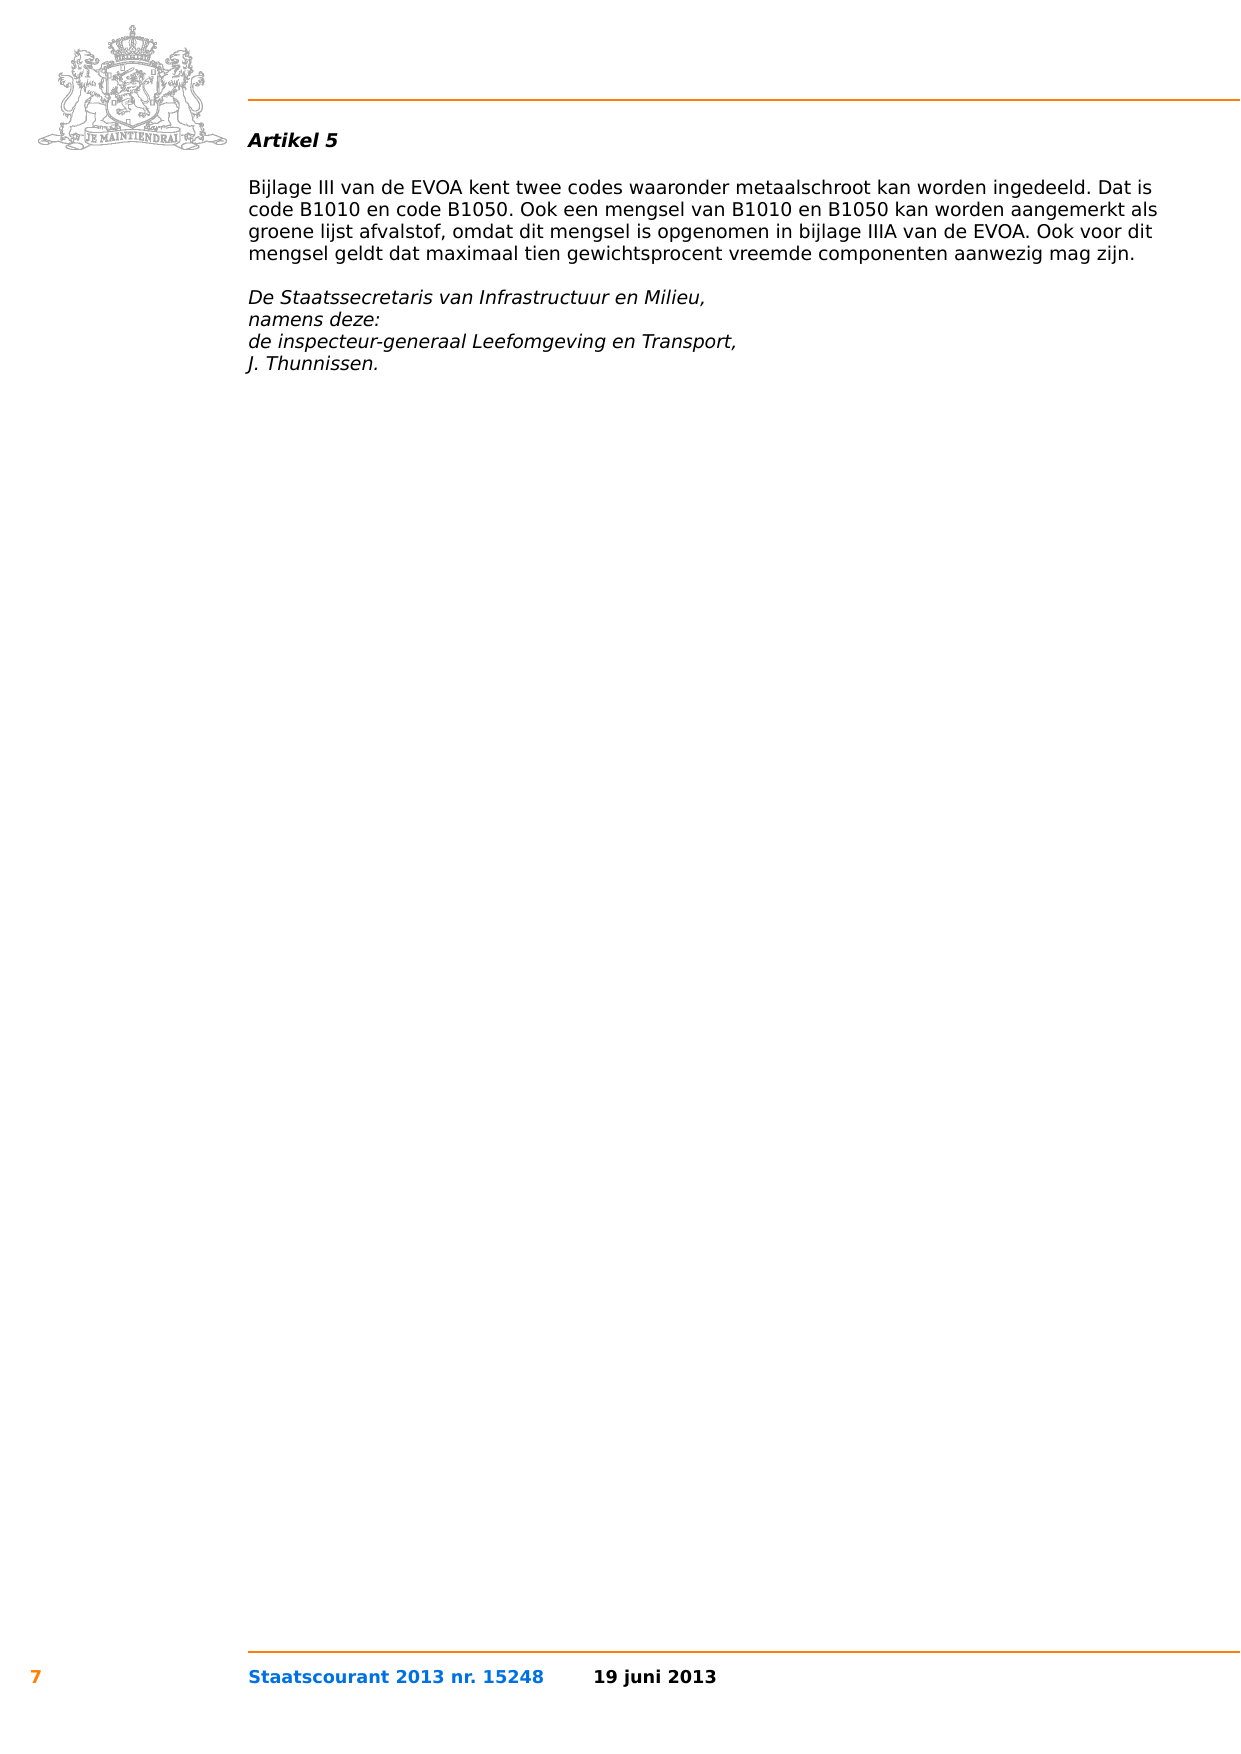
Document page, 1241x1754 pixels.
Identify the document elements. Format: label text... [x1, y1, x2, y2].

subtitle Artikel 5 [248, 130, 1163, 152]
picture [38, 25, 227, 150]
text De Staatssecretaris van Infrastructuur en Milieu, namens deze: de inspecteur-generaal Leefomgeving en Transport, J. Thunnissen. [248, 287, 1163, 374]
text Bijlage III van de EVOA kent twee codes waaronder metaalschroot kan worden ingedeeld. Dat is code B1010 en code B1050. Ook een mengsel van B1010 en B1050 kan worden aangemerkt als groene lijst afvalstof, omdat dit mengsel is opgenomen in bijlage IIIA van de EVOA. Ook voor dit mengsel geldt dat maximaal tien gewichtsprocent vreemde componenten aanwezig mag zijn. [248, 177, 1163, 265]
